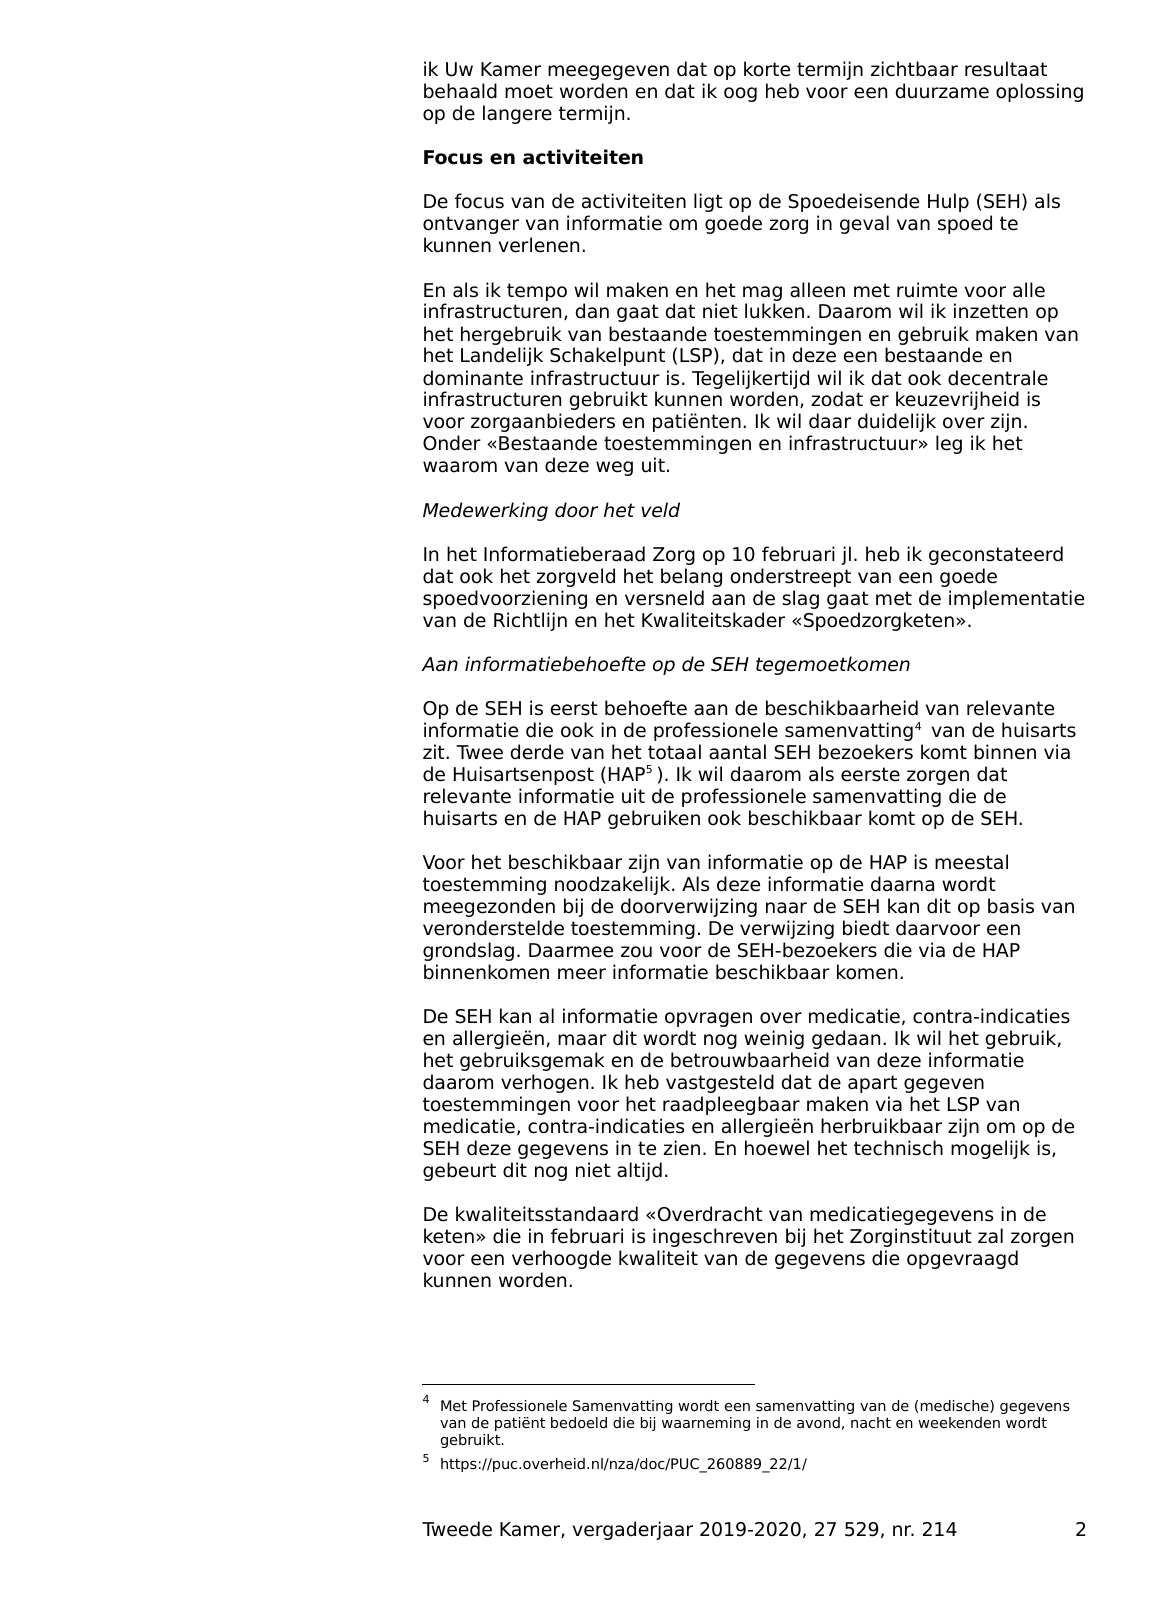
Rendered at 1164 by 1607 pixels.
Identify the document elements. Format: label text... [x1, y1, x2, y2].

text De kwaliteitsstandaard «Overdracht van medicatiegegevens in de keten» die in februari is ingeschreven bij het Zorginstituut zal zorgen voor een verhoogde kwaliteit van de gegevens die opgevraagd kunnen worden. [422, 1204, 1087, 1292]
text De SEH kan al informatie opvragen over medicatie, contra-indicaties en allergieën, maar dit wordt nog weinig gedaan. Ik wil het gebruik, het gebruiksgemak en de betrouwbaarheid van deze informatie daarom verhogen. Ik heb vastgesteld dat de apart gegeven toestemmingen voor het raadpleegbaar maken via het LSP van medicatie, contra-indicaties en allergieën herbruikbaar zijn om op de SEH deze gegevens in te zien. En hoewel het technisch mogelijk is, gebeurt dit nog niet altijd. [422, 1006, 1087, 1182]
subtitle Aan informatiebehoefte op de SEH tegemoetkomen [422, 654, 1087, 676]
text De focus van de activiteiten ligt op de Spoedeisende Hulp (SEH) als ontvanger van informatie om goede zorg in geval van spoed te kunnen verlenen. [422, 191, 1087, 257]
subtitle Medewerking door het veld [422, 499, 1087, 521]
text https://puc.overheid.nl/nza/doc/PUC_260889_22/1/ [422, 1452, 1087, 1474]
text Met Professionele Samenvatting wordt een samenvatting van de (medische) gegevens van de patiënt bedoeld die bij waarneming in de avond, nacht en weekenden wordt gebruikt. [422, 1393, 1087, 1449]
text In het Informatieberaad Zorg op 10 februari jl. heb ik geconstateerd dat ook het zorgveld het belang onderstreept van een goede spoedvoorziening en versneld aan de slag gaat met de implementatie van de Richtlijn en het Kwaliteitskader «Spoedzorgketen». [422, 544, 1087, 632]
subtitle Focus en activiteiten [422, 147, 1087, 169]
text ik Uw Kamer meegegeven dat op korte termijn zichtbaar resultaat behaald moet worden en dat ik oog heb voor een duurzame oplossing op de langere termijn. [422, 59, 1087, 125]
text En als ik tempo wil maken en het mag alleen met ruimte voor alle infrastructuren, dan gaat dat niet lukken. Daarom wil ik inzetten op het hergebruik van bestaande toestemmingen en gebruik maken van het Landelijk Schakelpunt (LSP), dat in deze een bestaande en dominante infrastructuur is. Tegelijkertijd wil ik dat ook decentrale infrastructuren gebruikt kunnen worden, zodat er keuzevrijheid is voor zorgaanbieders en patiënten. Ik wil daar duidelijk over zijn. Onder «Bestaande toestemmingen en infrastructuur» leg ik het waarom van deze weg uit. [422, 279, 1087, 477]
text Voor het beschikbaar zijn van informatie op de HAP is meestal toestemming noodzakelijk. Als deze informatie daarna wordt meegezonden bij de doorverwijzing naar de SEH kan dit op basis van veronderstelde toestemming. De verwijzing biedt daarvoor een grondslag. Daarmee zou voor de SEH-bezoekers die via de HAP binnenkomen meer informatie beschikbaar komen. [422, 852, 1087, 984]
text Op de SEH is eerst behoefte aan de beschikbaarheid van relevante informatie die ook in de professionele samenvatting van de huisarts zit. Twee derde van het totaal aantal SEH bezoekers komt binnen via de Huisartsenpost (HAP). Ik wil daarom als eerste zorgen dat relevante informatie uit de professionele samenvatting die de huisarts en de HAP gebruiken ook beschikbaar komt op de SEH. [422, 698, 1087, 830]
